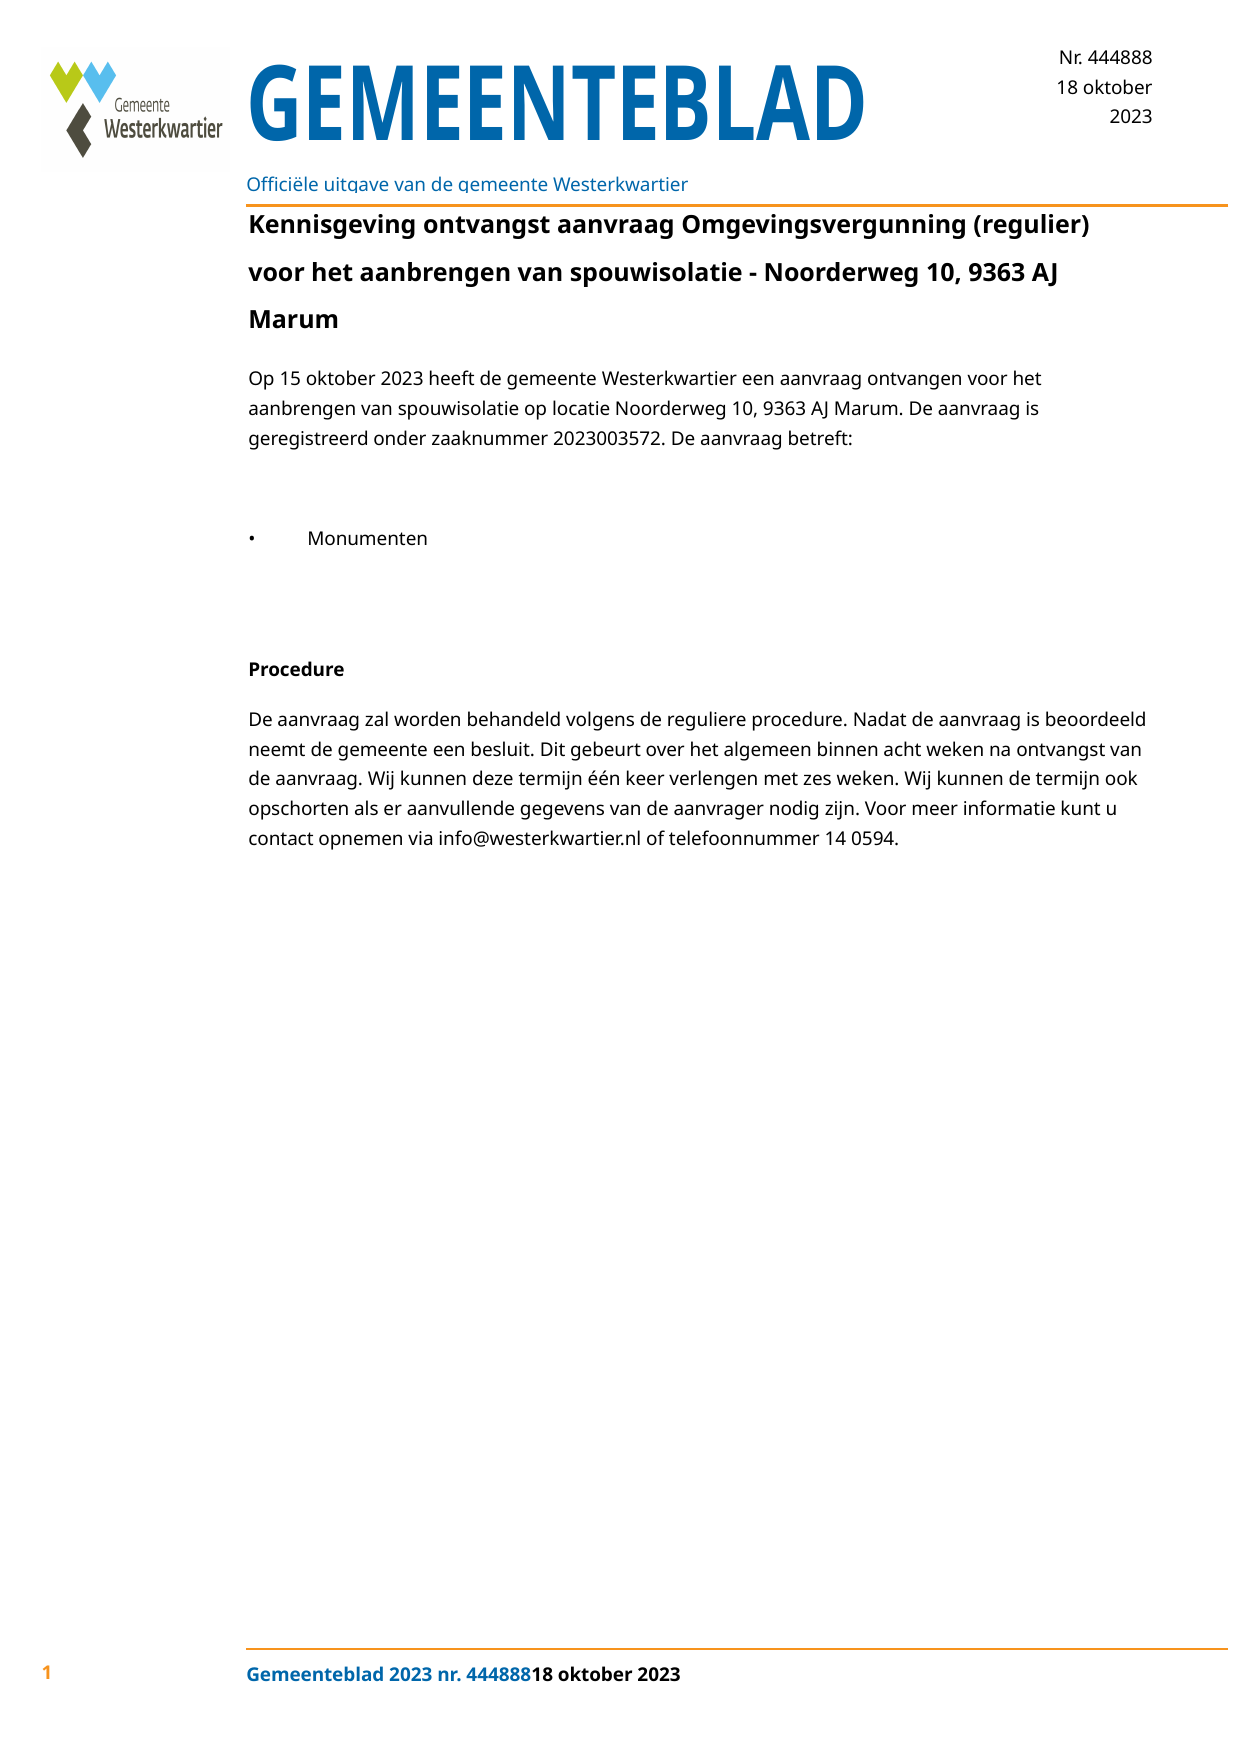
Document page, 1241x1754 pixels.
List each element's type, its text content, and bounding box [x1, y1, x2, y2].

text Kennisgeving ontvangst aanvraag Omgevingsvergunning (regulier) voor het aanbrengen van spouwisolatie - Noorderweg 10, 9363 AJ Marum [248, 207, 1152, 336]
text Op 15 oktober 2023 heeft de gemeente Westerkwartier een aanvraag ontvangen voor het aanbrengen van spouwisolatie op locatie Noorderweg 10, 9363 AJ Marum. De aanvraag is geregistreerd onder zaaknummer 2023003572. De aanvraag betreft: [248, 366, 1152, 450]
text De aanvraag zal worden behandeld volgens de reguliere procedure. Nadat de aanvraag is beoordeeld neemt de gemeente een besluit. Dit gebeurt over het algemeen binnen acht weken na ontvangst van de aanvraag. Wij kunnen deze termijn één keer verlengen met zes weken. Wij kunnen de termijn ook opschorten als er aanvullende gegevens van de aanvrager nodig zijn. Voor meer informatie kunt u contact opnemen via info@westerkwartier.nl of telefoonnummer 14 0594. [248, 706, 1152, 850]
text Procedure [248, 656, 1152, 682]
list Monumenten [248, 526, 1152, 551]
picture [41, 47, 231, 172]
